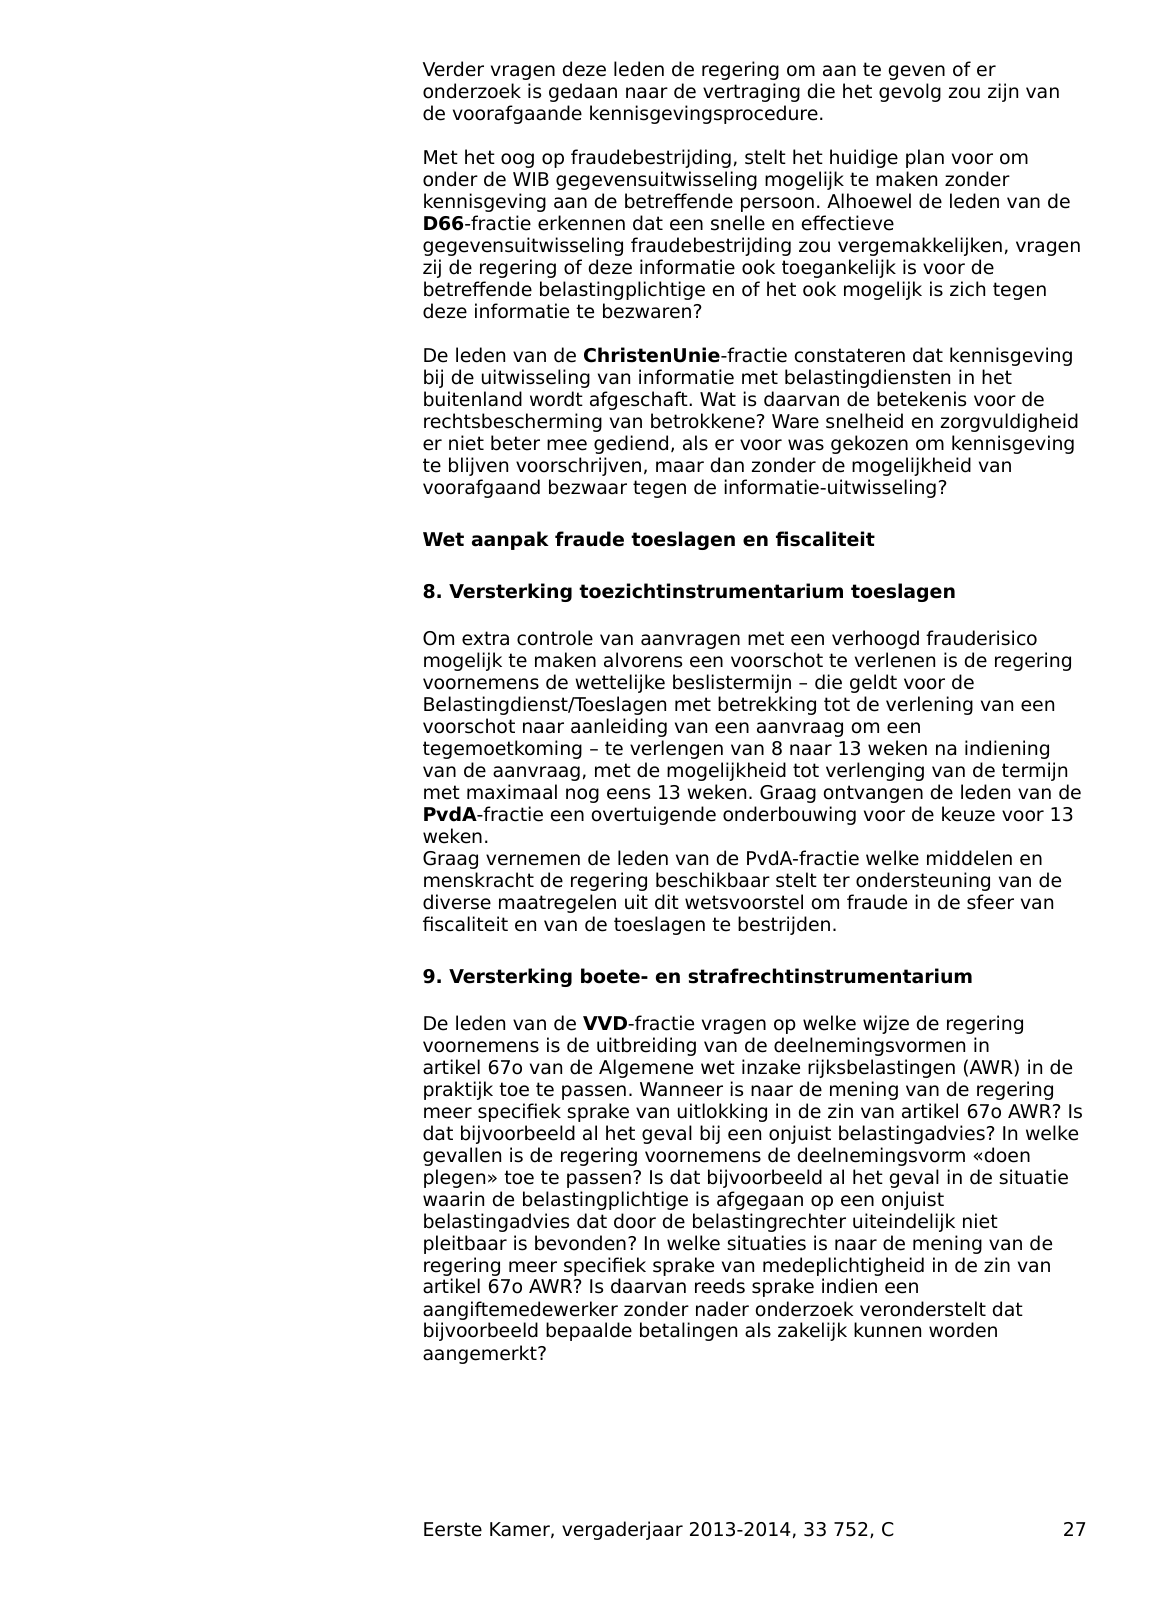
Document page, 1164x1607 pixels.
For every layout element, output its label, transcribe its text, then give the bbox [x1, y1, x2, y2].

text De leden van de ChristenUnie-fractie constateren dat kennisgeving bij de uitwisseling van informatie met belastingdiensten in het buitenland wordt afgeschaft. Wat is daarvan de betekenis voor de rechtsbescherming van betrokkene? Ware snelheid en zorgvuldigheid er niet beter mee gediend, als er voor was gekozen om kennisgeving te blijven voorschrijven, maar dan zonder de mogelijkheid van voorafgaand bezwaar tegen de informatie-uitwisseling? [422, 345, 1087, 499]
text Graag vernemen de leden van de PvdA-fractie welke middelen en menskracht de regering beschikbaar stelt ter ondersteuning van de diverse maatregelen uit dit wetsvoorstel om fraude in de sfeer van fiscaliteit en van de toeslagen te bestrijden. [422, 848, 1087, 936]
text Verder vragen deze leden de regering om aan te geven of er onderzoek is gedaan naar de vertraging die het gevolg zou zijn van de voorafgaande kennisgevingsprocedure. [422, 59, 1087, 125]
subtitle 9. Versterking boete- en strafrechtinstrumentarium [422, 966, 1087, 988]
text De leden van de VVD-fractie vragen op welke wijze de regering voornemens is de uitbreiding van de deelnemingsvormen in artikel 67o van de Algemene wet inzake rijksbelastingen (AWR) in de praktijk toe te passen. Wanneer is naar de mening van de regering meer specifiek sprake van uitlokking in de zin van artikel 67o AWR? Is dat bijvoorbeeld al het geval bij een onjuist belastingadvies? In welke gevallen is de regering voornemens de deelnemingsvorm «doen plegen» toe te passen? Is dat bijvoorbeeld al het geval in de situatie waarin de belastingplichtige is afgegaan op een onjuist belastingadvies dat door de belastingrechter uiteindelijk niet pleitbaar is bevonden? In welke situaties is naar de mening van de regering meer specifiek sprake van medeplichtigheid in de zin van artikel 67o AWR? Is daarvan reeds sprake indien een aangiftemedewerker zonder nader onderzoek veronderstelt dat bijvoorbeeld bepaalde betalingen als zakelijk kunnen worden aangemerkt? [422, 1013, 1087, 1364]
text Om extra controle van aanvragen met een verhoogd frauderisico mogelijk te maken alvorens een voorschot te verlenen is de regering voornemens de wettelijke beslistermijn – die geldt voor de Belastingdienst/Toeslagen met betrekking tot de verlening van een voorschot naar aanleiding van een aanvraag om een tegemoetkoming – te verlengen van 8 naar 13 weken na indiening van de aanvraag, met de mogelijkheid tot verlenging van de termijn met maximaal nog eens 13 weken. Graag ontvangen de leden van de PvdA-fractie een overtuigende onderbouwing voor de keuze voor 13 weken. [422, 628, 1087, 848]
text Met het oog op fraudebestrijding, stelt het huidige plan voor om onder de WIB gegevensuitwisseling mogelijk te maken zonder kennisgeving aan de betreffende persoon. Alhoewel de leden van de D66-fractie erkennen dat een snelle en effectieve gegevensuitwisseling fraudebestrijding zou vergemakkelijken, vragen zij de regering of deze informatie ook toegankelijk is voor de betreffende belastingplichtige en of het ook mogelijk is zich tegen deze informatie te bezwaren? [422, 147, 1087, 323]
subtitle 8. Versterking toezichtinstrumentarium toeslagen [422, 581, 1087, 603]
subtitle Wet aanpak fraude toeslagen en fiscaliteit [422, 529, 1087, 551]
